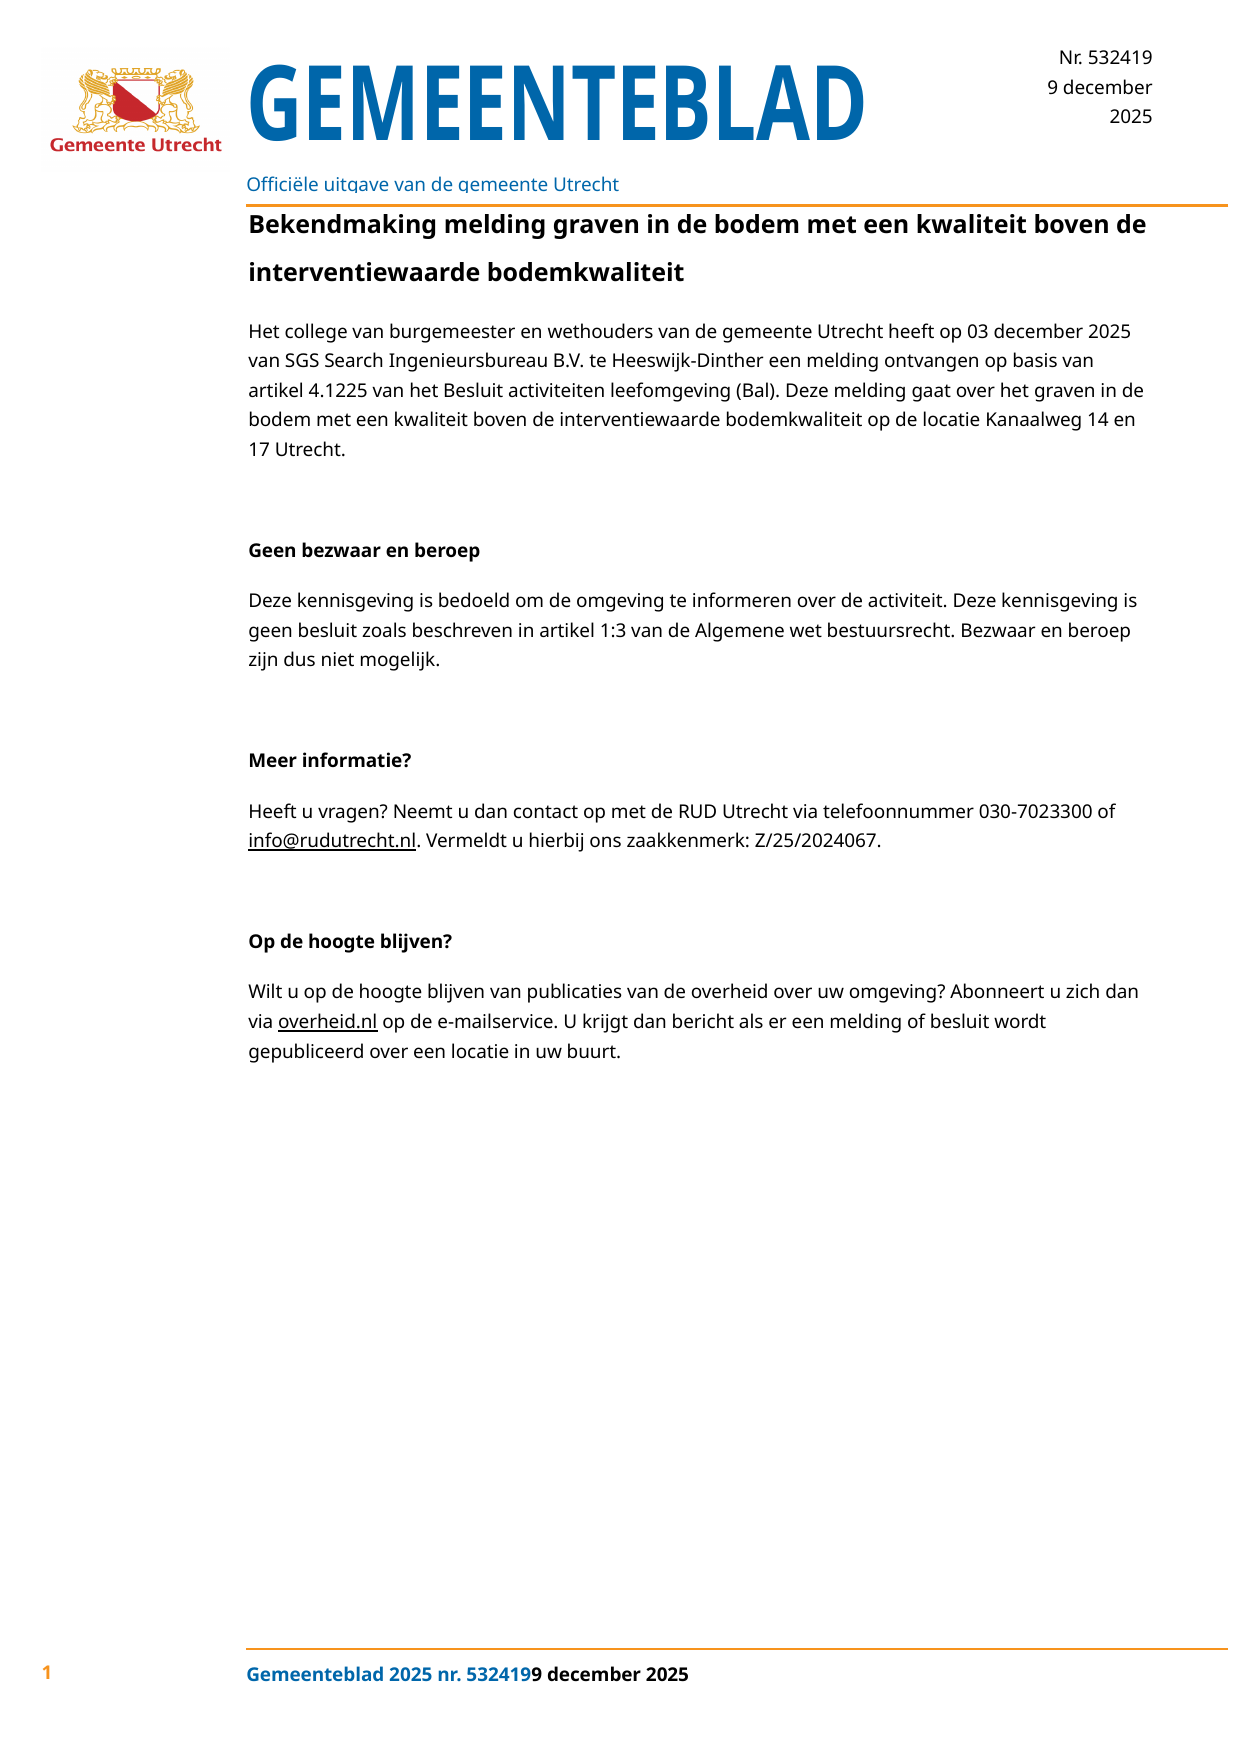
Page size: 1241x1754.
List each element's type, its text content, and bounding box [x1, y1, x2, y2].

picture [41, 47, 231, 172]
text Op de hoogte blijven? [248, 928, 1152, 954]
text Meer informatie? [248, 747, 1152, 773]
text Het college van burgemeester en wethouders van de gemeente Utrecht heeft op 03 december 2025 van SGS Search Ingenieursbureau B.V. te Heeswijk-Dinther een melding ontvangen op basis van artikel 4.1225 van het Besluit activiteiten leefomgeving (Bal). Deze melding gaat over het graven in de bodem met een kwaliteit boven de interventiewaarde bodemkwaliteit op de locatie Kanaalweg 14 en 17 Utrecht. [248, 318, 1152, 462]
text Wilt u op de hoogte blijven van publicaties van de overheid over uw omgeving? Abonneert u zich dan via overheid.nl op de e-mailservice. U krijgt dan bericht als er een melding of besluit wordt gepubliceerd over een locatie in uw buurt. [248, 979, 1152, 1064]
text Bekendmaking melding graven in de bodem met een kwaliteit boven de interventiewaarde bodemkwaliteit [248, 207, 1152, 288]
text Deze kennisgeving is bedoeld om de omgeving te informeren over de activiteit. Deze kennisgeving is geen besluit zoals beschreven in artikel 1:3 van de Algemene wet bestuursrecht. Bezwaar en beroep zijn dus niet mogelijk. [248, 587, 1152, 672]
text Geen bezwaar en beroep [248, 537, 1152, 563]
text Heeft u vragen? Neemt u dan contact op met de RUD Utrecht via telefoonnummer 030-7023300 of info@rudutrecht.nl. Vermeldt u hierbij ons zaakkenmerk: Z/25/2024067. [248, 798, 1152, 853]
